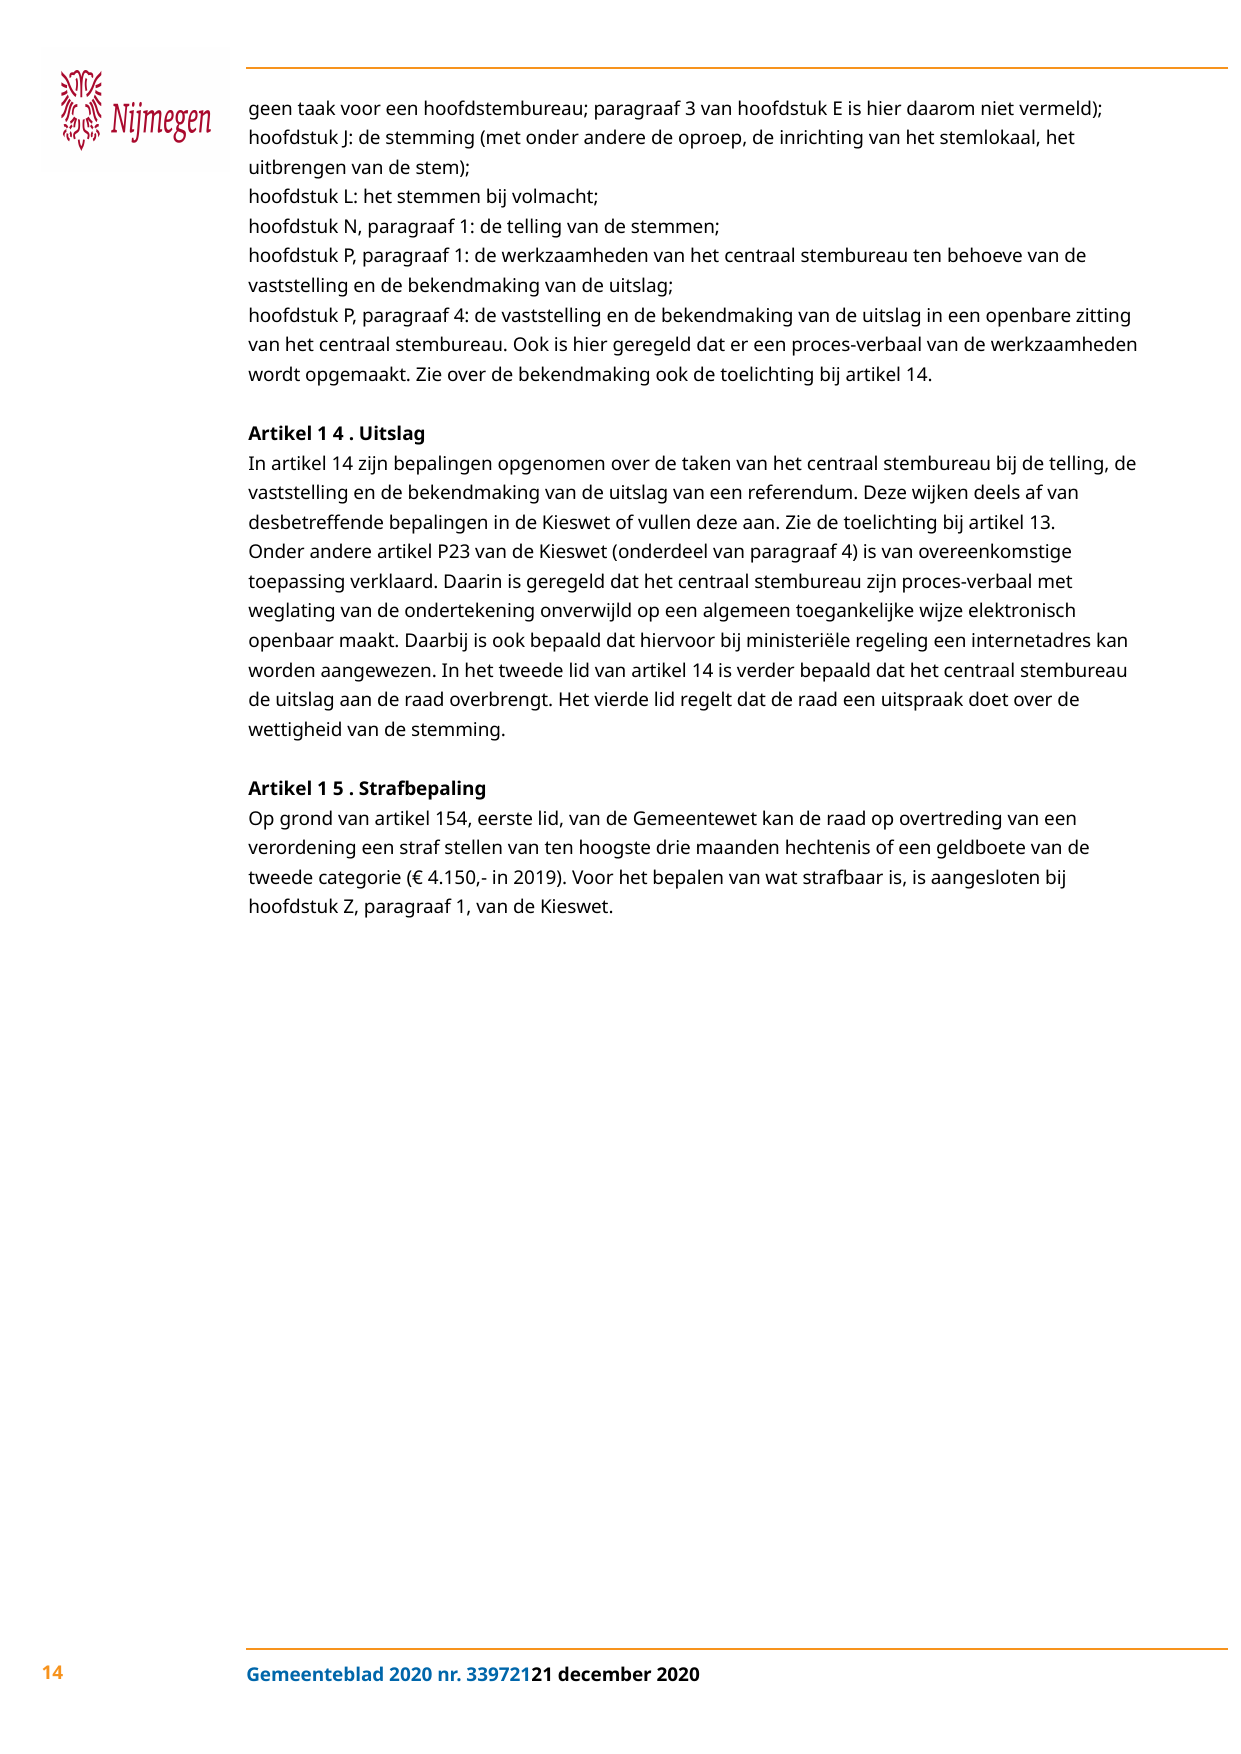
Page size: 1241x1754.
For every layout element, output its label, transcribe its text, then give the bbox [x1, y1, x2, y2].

text Artikel 1 5 . Strafbepaling [248, 775, 1152, 801]
text Op grond van artikel 154, eerste lid, van de Gemeentewet kan de raad op overtreding van een verordening een straf stellen van ten hoogste drie maanden hechtenis of een geldboete van de tweede categorie (€ 4.150,- in 2019). Voor het bepalen van wat strafbaar is, is aangesloten bij hoofdstuk Z, paragraaf 1, van de Kieswet. [248, 805, 1152, 919]
text hoofdstuk J: de stemming (met onder andere de oproep, de inrichting van het stemlokaal, het uitbrengen van de stem); [248, 124, 1152, 180]
text Onder andere artikel P23 van de Kieswet (onderdeel van paragraaf 4) is van overeenkomstige toepassing verklaard. Daarin is geregeld dat het centraal stembureau zijn proces-verbaal met weglating van de ondertekening onverwijld op een algemeen toegankelijke wijze elektronisch openbaar maakt. Daarbij is ook bepaald dat hiervoor bij ministeriële regeling een internetadres kan worden aangewezen. In het tweede lid van artikel 14 is verder bepaald dat het centraal stembureau de uitslag aan de raad overbrengt. Het vierde lid regelt dat de raad een uitspraak doet over de wettigheid van de stemming. [248, 538, 1152, 742]
text hoofdstuk N, paragraaf 1: de telling van de stemmen; [248, 213, 1152, 239]
text Artikel 1 4 . Uitslag [248, 420, 1152, 446]
text hoofdstuk P, paragraaf 4: de vaststelling en de bekendmaking van de uitslag in een openbare zitting van het centraal stembureau. Ook is hier geregeld dat er een proces-verbaal van de werkzaamheden wordt opgemaakt. Zie over de bekendmaking ook de toelichting bij artikel 14. [248, 302, 1152, 387]
text hoofdstuk L: het stemmen bij volmacht; [248, 183, 1152, 209]
picture [41, 47, 231, 172]
text geen taak voor een hoofdstembureau; paragraaf 3 van hoofdstuk E is hier daarom niet vermeld); [248, 95, 1152, 121]
text In artikel 14 zijn bepalingen opgenomen over de taken van het centraal stembureau bij de telling, de vaststelling en de bekendmaking van de uitslag van een referendum. Deze wijken deels af van desbetreffende bepalingen in de Kieswet of vullen deze aan. Zie de toelichting bij artikel 13. [248, 450, 1152, 535]
text hoofdstuk P, paragraaf 1: de werkzaamheden van het centraal stembureau ten behoeve van de vaststelling en de bekendmaking van de uitslag; [248, 243, 1152, 298]
